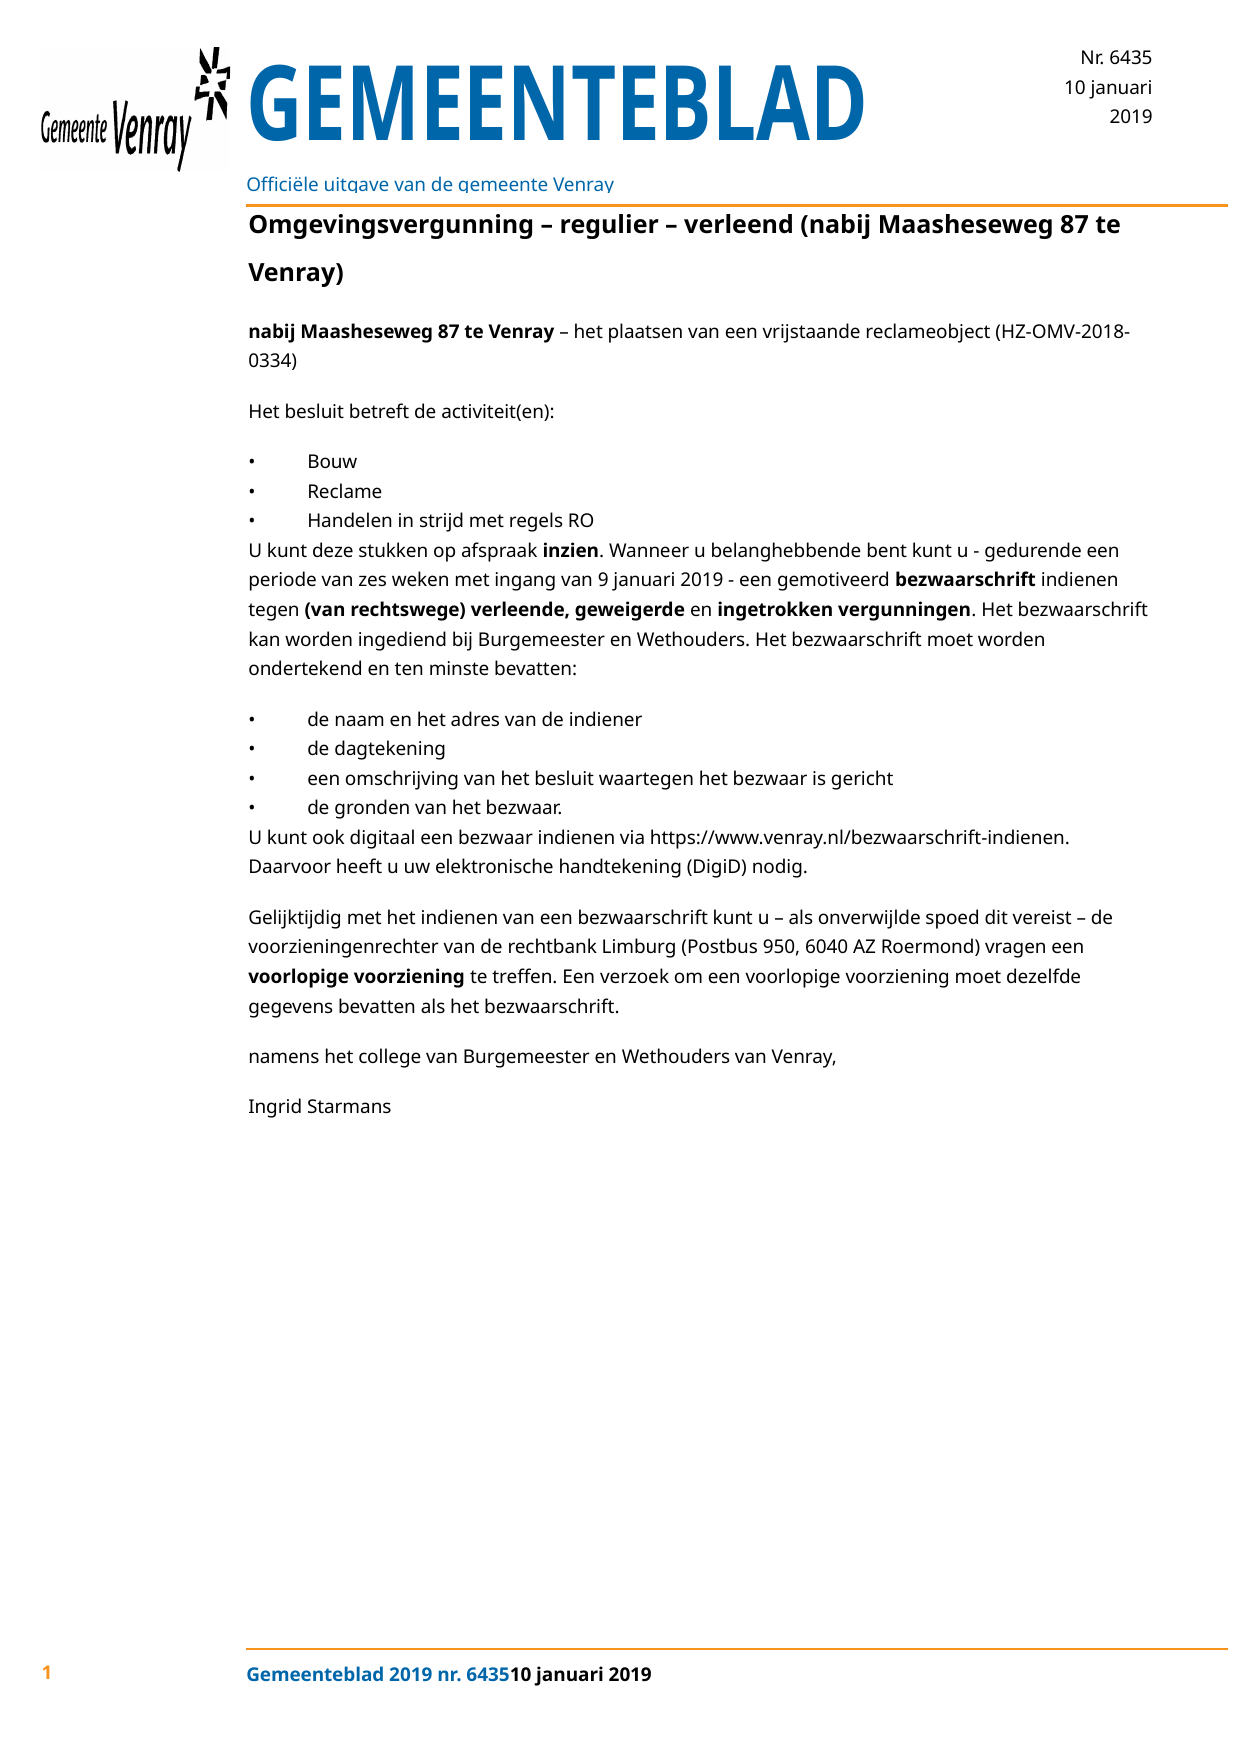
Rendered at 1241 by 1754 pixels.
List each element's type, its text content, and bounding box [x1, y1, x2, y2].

text Omgevingsvergunning – regulier – verleend (nabij Maasheseweg 87 te Venray) [248, 207, 1152, 288]
list Handelen in strijd met regels RO [248, 507, 1152, 533]
list Bouw [248, 448, 1152, 474]
text U kunt ook digitaal een bezwaar indienen via https://www.venray.nl/bezwaarschrift-indienen. Daarvoor heeft u uw elektronische handtekening (DigiD) nodig. [248, 824, 1152, 879]
list de gronden van het bezwaar. [248, 794, 1152, 820]
text namens het college van Burgemeester en Wethouders van Venray, [248, 1043, 1152, 1069]
picture [41, 47, 231, 172]
text Het besluit betreft de activiteit(en): [248, 398, 1152, 424]
text Ingrid Starmans [248, 1094, 1152, 1119]
text Gelijktijdig met het indienen van een bezwaarschrift kunt u – als onverwijlde spoed dit vereist – de voorzieningenrechter van de rechtbank Limburg (Postbus 950, 6040 AZ Roermond) vragen een voorlopige voorziening te treffen. Een verzoek om een voorlopige voorziening moet dezelfde gegevens bevatten als het bezwaarschrift. [248, 904, 1152, 1019]
list een omschrijving van het besluit waartegen het bezwaar is gericht [248, 765, 1152, 791]
list de dagtekening [248, 735, 1152, 761]
text U kunt deze stukken op afspraak inzien. Wanneer u belanghebbende bent kunt u - gedurende een periode van zes weken met ingang van 9 januari 2019 - een gemotiveerd bezwaarschrift indienen tegen (van rechtswege) verleende, geweigerde en ingetrokken vergunningen. Het bezwaarschrift kan worden ingediend bij Burgemeester en Wethouders. Het bezwaarschrift moet worden ondertekend en ten minste bevatten: [248, 537, 1152, 681]
list Reclame [248, 478, 1152, 504]
text nabij Maasheseweg 87 te Venray – het plaatsen van een vrijstaande reclameobject (HZ-OMV-2018-0334) [248, 318, 1152, 373]
list de naam en het adres van de indiener [248, 706, 1152, 732]
